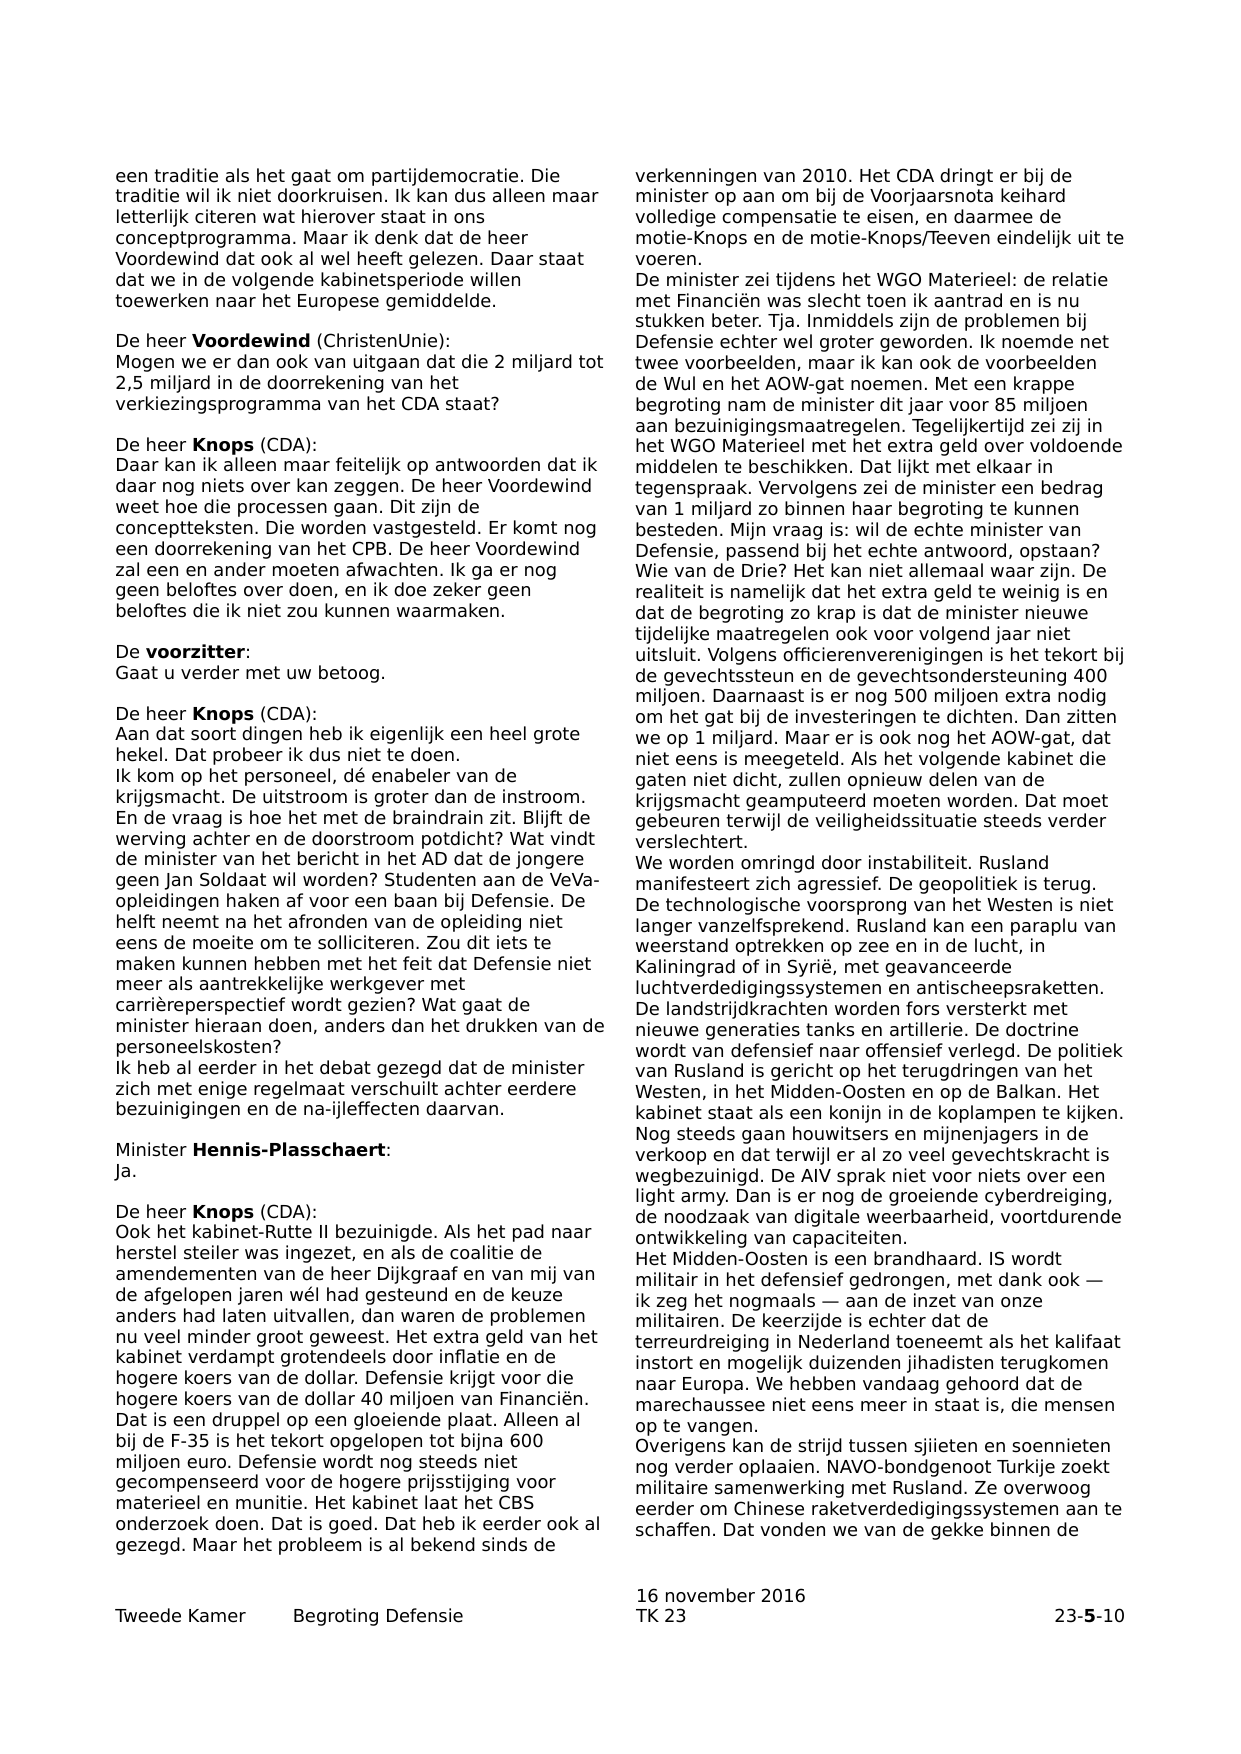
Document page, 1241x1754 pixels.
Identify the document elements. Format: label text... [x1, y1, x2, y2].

text De heer Knops (CDA): [115, 703, 605, 724]
text Mogen we er dan ook van uitgaan dat die 2 miljard tot 2,5 miljard in de doorrekening van het verkiezingsprogramma van het CDA staat? [115, 352, 605, 414]
text Ja. [115, 1161, 605, 1181]
text De heer Voordewind (ChristenUnie): [115, 331, 605, 352]
text een traditie als het gaat om partijdemocratie. Die traditie wil ik niet doorkruisen. Ik kan dus alleen maar letterlijk citeren wat hierover staat in ons conceptprogramma. Maar ik denk dat de heer Voordewind dat ook al wel heeft gelezen. Daar staat dat we in de volgende kabinetsperiode willen toewerken naar het Europese gemiddelde. [115, 165, 605, 311]
text We worden omringd door instabiliteit. Rusland manifesteert zich agressief. De geopolitiek is terug. De technologische voorsprong van het Westen is niet langer vanzelfsprekend. Rusland kan een paraplu van weerstand optrekken op zee en in de lucht, in Kaliningrad of in Syrië, met geavanceerde luchtverdedigingssystemen en antischeepsraketten. De landstrijdkrachten worden fors versterkt met nieuwe generaties tanks en artillerie. De doctrine wordt van defensief naar offensief verlegd. De politiek van Rusland is gericht op het terugdringen van het Westen, in het Midden-Oosten en op de Balkan. Het kabinet staat als een konijn in de koplampen te kijken. Nog steeds gaan houwitsers en mijnenjagers in de verkoop en dat terwijl er al zo veel gevechtskracht is wegbezuinigd. De AIV sprak niet voor niets over een light army. Dan is er nog de groeiende cyberdreiging, de noodzaak van digitale weerbaarheid, voortdurende ontwikkeling van capaciteiten. [635, 853, 1125, 1249]
text Gaat u verder met uw betoog. [115, 662, 605, 683]
text De heer Knops (CDA): [115, 1201, 605, 1222]
text Ik kom op het personeel, dé enabeler van de krijgsmacht. De uitstroom is groter dan de instroom. En de vraag is hoe het met de braindrain zit. Blijft de werving achter en de doorstroom potdicht? Wat vindt de minister van het bericht in het AD dat de jongere geen Jan Soldaat wil worden? Studenten aan de VeVa-opleidingen haken af voor een baan bij Defensie. De helft neemt na het afronden van de opleiding niet eens de moeite om te solliciteren. Zou dit iets te maken kunnen hebben met het feit dat Defensie niet meer als aantrekkelijke werkgever met carrièreperspectief wordt gezien? Wat gaat de minister hieraan doen, anders dan het drukken van de personeelskosten? [115, 766, 605, 1057]
text De voorzitter: [115, 642, 605, 662]
text Aan dat soort dingen heb ik eigenlijk een heel grote hekel. Dat probeer ik dus niet te doen. [115, 724, 605, 766]
text Ook het kabinet-Rutte II bezuinigde. Als het pad naar herstel steiler was ingezet, en als de coalitie de amendementen van de heer Dijkgraaf en van mij van de afgelopen jaren wél had gesteund en de keuze anders had laten uitvallen, dan waren de problemen nu veel minder groot geweest. Het extra geld van het kabinet verdampt grotendeels door inflatie en de hogere koers van de dollar. Defensie krijgt voor die hogere koers van de dollar 40 miljoen van Financiën. Dat is een druppel op een gloeiende plaat. Alleen al bij de F-35 is het tekort opgelopen tot bijna 600 miljoen euro. Defensie wordt nog steeds niet gecompenseerd voor de hogere prijsstijging voor materieel en munitie. Het kabinet laat het CBS onderzoek doen. Dat is goed. Dat heb ik eerder ook al gezegd. Maar het probleem is al bekend sinds de [115, 1222, 605, 1556]
text De heer Knops (CDA): [115, 434, 605, 455]
text verkenningen van 2010. Het CDA dringt er bij de minister op aan om bij de Voorjaarsnota keihard volledige compensatie te eisen, en daarmee de motie-Knops en de motie-Knops/Teeven eindelijk uit te voeren. [635, 165, 1125, 269]
text De minister zei tijdens het WGO Materieel: de relatie met Financiën was slecht toen ik aantrad en is nu stukken beter. Tja. Inmiddels zijn de problemen bij Defensie echter wel groter geworden. Ik noemde net twee voorbeelden, maar ik kan ook de voorbeelden de Wul en het AOW-gat noemen. Met een krappe begroting nam de minister dit jaar voor 85 miljoen aan bezuinigingsmaatregelen. Tegelijkertijd zei zij in het WGO Materieel met het extra geld over voldoende middelen te beschikken. Dat lijkt met elkaar in tegenspraak. Vervolgens zei de minister een bedrag van 1 miljard zo binnen haar begroting te kunnen besteden. Mijn vraag is: wil de echte minister van Defensie, passend bij het echte antwoord, opstaan? Wie van de Drie? Het kan niet allemaal waar zijn. De realiteit is namelijk dat het extra geld te weinig is en dat de begroting zo krap is dat de minister nieuwe tijdelijke maatregelen ook voor volgend jaar niet uitsluit. Volgens officierenverenigingen is het tekort bij de gevechtssteun en de gevechtsondersteuning 400 miljoen. Daarnaast is er nog 500 miljoen extra nodig om het gat bij de investeringen te dichten. Dan zitten we op 1 miljard. Maar er is ook nog het AOW-gat, dat niet eens is meegeteld. Als het volgende kabinet die gaten niet dicht, zullen opnieuw delen van de krijgsmacht geamputeerd moeten worden. Dat moet gebeuren terwijl de veiligheidssituatie steeds verder verslechtert. [635, 269, 1125, 853]
text Daar kan ik alleen maar feitelijk op antwoorden dat ik daar nog niets over kan zeggen. De heer Voordewind weet hoe die processen gaan. Dit zijn de conceptteksten. Die worden vastgesteld. Er komt nog een doorrekening van het CPB. De heer Voordewind zal een en ander moeten afwachten. Ik ga er nog geen beloftes over doen, en ik doe zeker geen beloftes die ik niet zou kunnen waarmaken. [115, 455, 605, 622]
text Het Midden-Oosten is een brandhaard. IS wordt militair in het defensief gedrongen, met dank ook — ik zeg het nogmaals — aan de inzet van onze militairen. De keerzijde is echter dat de terreurdreiging in Nederland toeneemt als het kalifaat instort en mogelijk duizenden jihadisten terugkomen naar Europa. We hebben vandaag gehoord dat de marechaussee niet eens meer in staat is, die mensen op te vangen. [635, 1249, 1125, 1436]
text Ik heb al eerder in het debat gezegd dat de minister zich met enige regelmaat verschuilt achter eerdere bezuinigingen en de na-ijleffecten daarvan. [115, 1057, 605, 1120]
text Minister Hennis-Plasschaert: [115, 1140, 605, 1161]
text Overigens kan de strijd tussen sjiieten en soennieten nog verder oplaaien. NAVO-bondgenoot Turkije zoekt militaire samenwerking met Rusland. Ze overwoog eerder om Chinese raketverdedigingssystemen aan te schaffen. Dat vonden we van de gekke binnen de [635, 1436, 1125, 1540]
